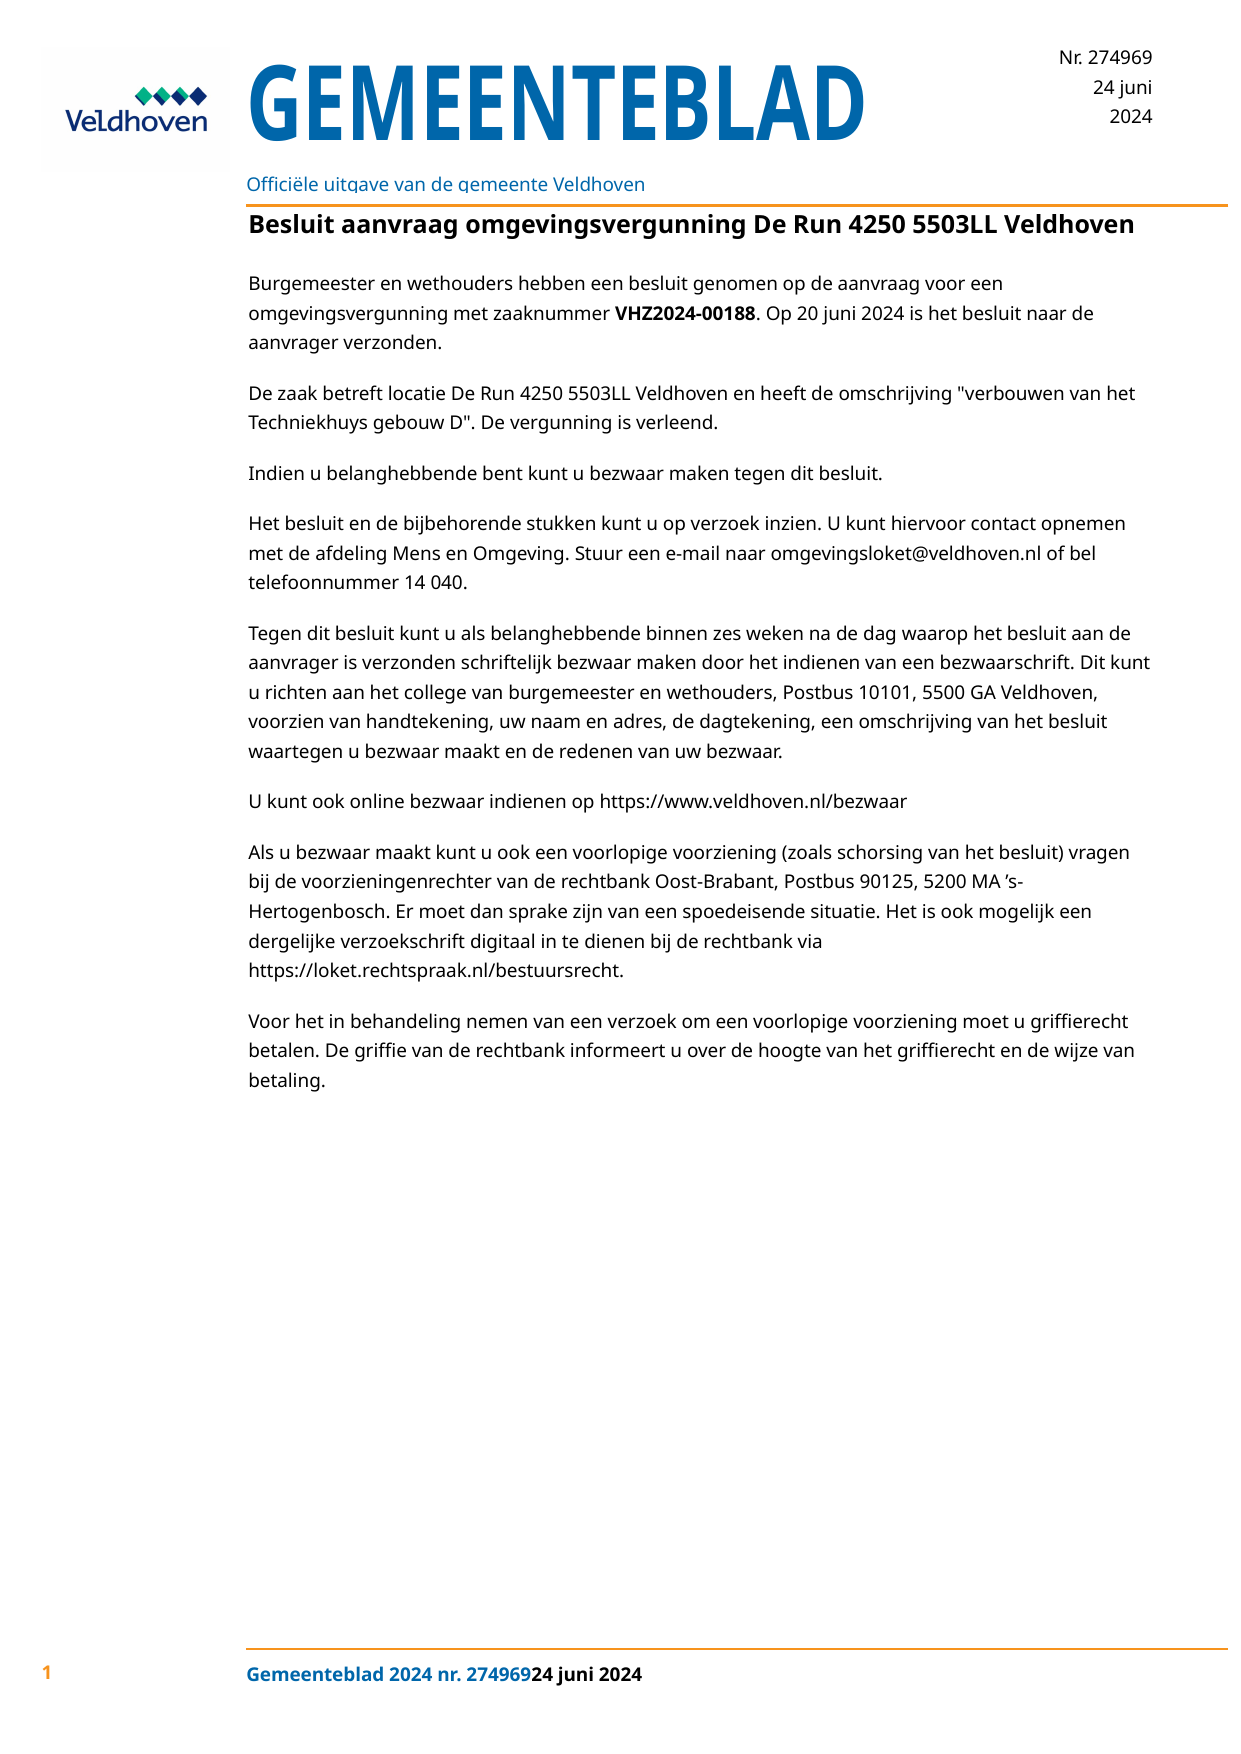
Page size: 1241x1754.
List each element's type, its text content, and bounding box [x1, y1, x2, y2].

text Als u bezwaar maakt kunt u ook een voorlopige voorziening (zoals schorsing van het besluit) vragen bij de voorzieningenrechter van de rechtbank Oost-Brabant, Postbus 90125, 5200 MA ’s-Hertogenbosch. Er moet dan sprake zijn van een spoedeisende situatie. Het is ook mogelijk een dergelijke verzoekschrift digitaal in te dienen bij de rechtbank via https://loket.rechtspraak.nl/bestuursrecht. [248, 839, 1152, 983]
picture [41, 47, 231, 172]
text Voor het in behandeling nemen van een verzoek om een voorlopige voorziening moet u griffierecht betalen. De griffie van de rechtbank informeert u over de hoogte van het griffierecht en de wijze van betaling. [248, 1008, 1152, 1093]
text Burgemeester en wethouders hebben een besluit genomen op de aanvraag voor een omgevingsvergunning met zaaknummer VHZ2024-00188. Op 20 juni 2024 is het besluit naar de aanvrager verzonden. [248, 270, 1152, 355]
text U kunt ook online bezwaar indienen op https://www.veldhoven.nl/bezwaar [248, 789, 1152, 814]
text Het besluit en de bijbehorende stukken kunt u op verzoek inzien. U kunt hiervoor contact opnemen met de afdeling Mens en Omgeving. Stuur een e-mail naar omgevingsloket@veldhoven.nl of bel telefoonnummer 14 040. [248, 510, 1152, 595]
text Besluit aanvraag omgevingsvergunning De Run 4250 5503LL Veldhoven [248, 207, 1152, 241]
text Tegen dit besluit kunt u als belanghebbende binnen zes weken na de dag waarop het besluit aan de aanvrager is verzonden schriftelijk bezwaar maken door het indienen van een bezwaarschrift. Dit kunt u richten aan het college van burgemeester en wethouders, Postbus 10101, 5500 GA Veldhoven, voorzien van handtekening, uw naam en adres, de dagtekening, een omschrijving van het besluit waartegen u bezwaar maakt en de redenen van uw bezwaar. [248, 620, 1152, 764]
text De zaak betreft locatie De Run 4250 5503LL Veldhoven en heeft de omschrijving "verbouwen van het Techniekhuys gebouw D". De vergunning is verleend. [248, 380, 1152, 435]
text Indien u belanghebbende bent kunt u bezwaar maken tegen dit besluit. [248, 460, 1152, 486]
